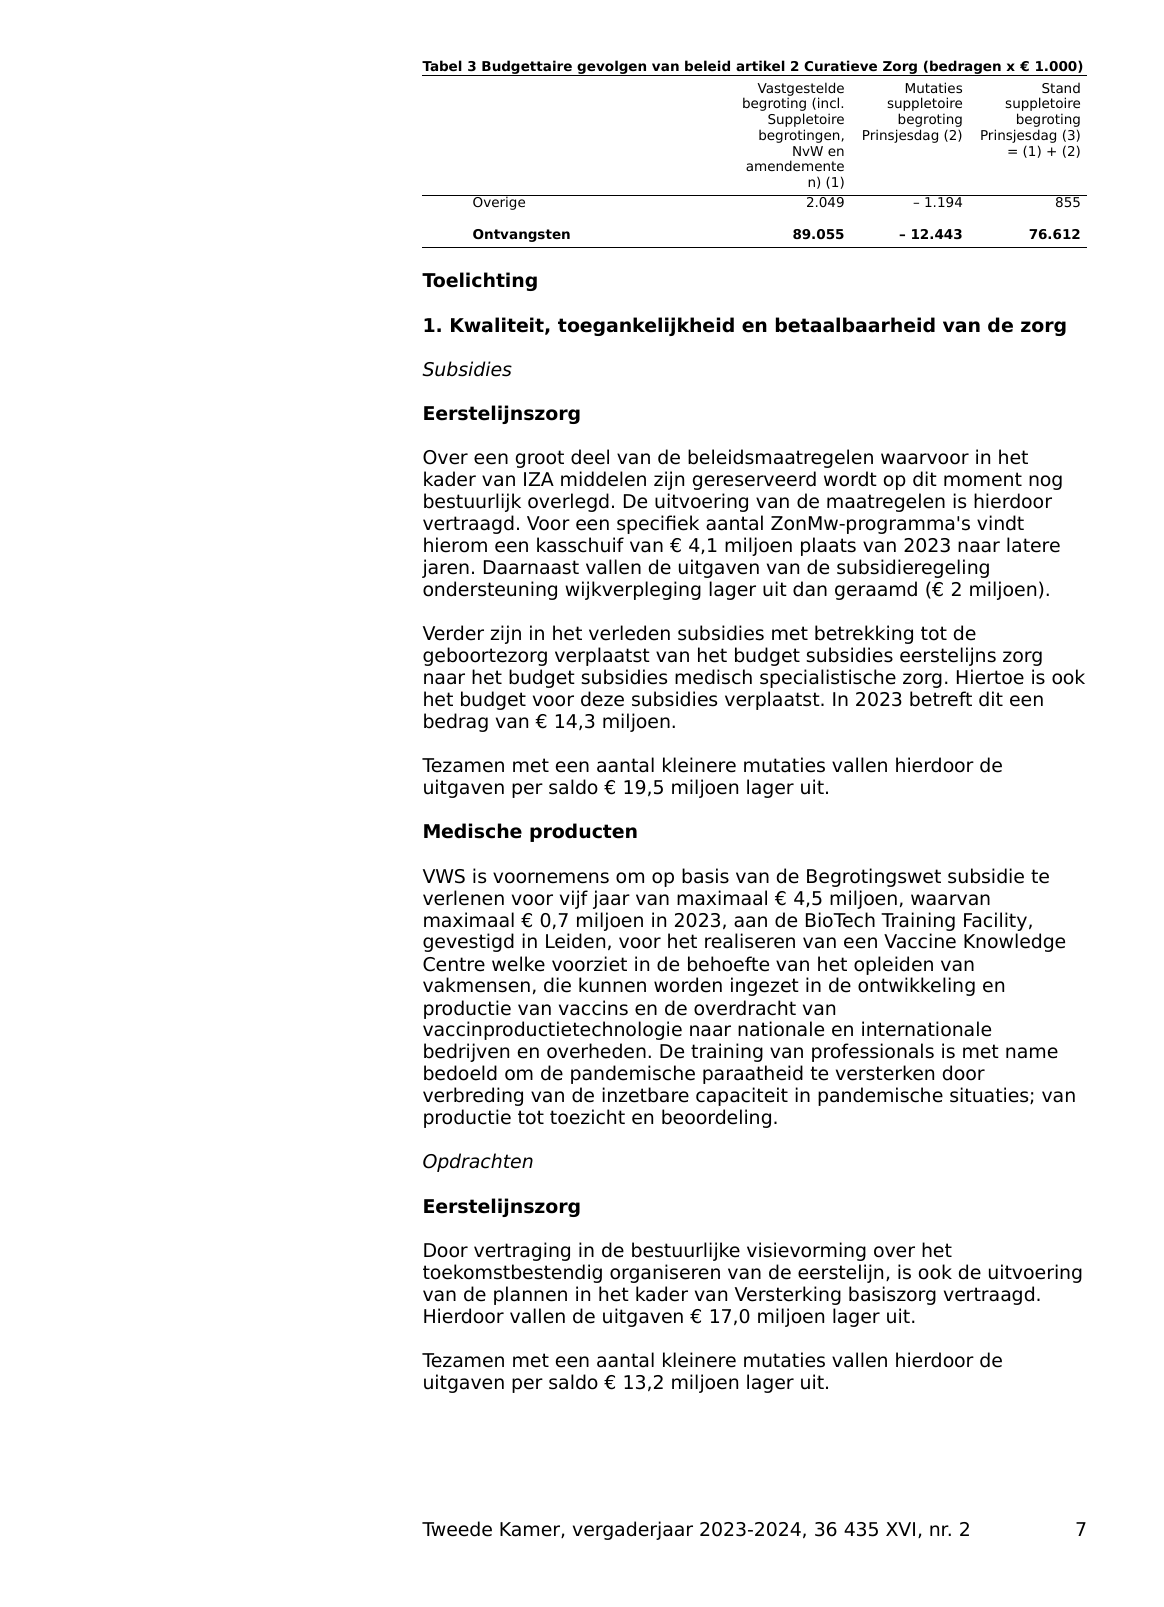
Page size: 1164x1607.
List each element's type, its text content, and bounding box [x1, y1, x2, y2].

table_cell Ontvangsten [467, 227, 732, 247]
text Tezamen met een aantal kleinere mutaties vallen hierdoor de uitgaven per saldo € 13,2 miljoen lager uit. [422, 1350, 1087, 1394]
table_cell Stand suppletoire begroting Prinsjesdag (3) = (1) + (2) [969, 76, 1087, 195]
table_cell 76.612 [969, 227, 1087, 247]
table_cell [422, 227, 467, 247]
subtitle Toelichting [422, 270, 1087, 292]
subtitle Medische producten [422, 821, 1087, 843]
table_cell [422, 211, 467, 227]
subtitle Subsidies [422, 359, 1087, 381]
table_cell [467, 76, 732, 195]
table_cell [850, 211, 968, 227]
table_header Tabel 3 Budgettaire gevolgen van beleid artikel 2 Curatieve Zorg (bedragen x € 1.000) [422, 59, 1087, 75]
subtitle Eerstelijnszorg [422, 1196, 1087, 1218]
table_cell Overige [467, 196, 732, 211]
table_cell [422, 196, 467, 211]
table_cell [467, 211, 732, 227]
table_cell [732, 211, 850, 227]
table_cell [969, 211, 1087, 227]
table_cell 2.049 [732, 196, 850, 211]
text Door vertraging in de bestuurlijke visievorming over het toekomstbestendig organiseren van de eerstelijn, is ook de uitvoering van de plannen in het kader van Versterking basiszorg vertraagd. Hierdoor vallen de uitgaven € 17,0 miljoen lager uit. [422, 1240, 1087, 1328]
table_cell 855 [969, 196, 1087, 211]
table_cell 89.055 [732, 227, 850, 247]
subtitle Eerstelijnszorg [422, 403, 1087, 425]
text Over een groot deel van de beleidsmaatregelen waarvoor in het kader van IZA middelen zijn gereserveerd wordt op dit moment nog bestuurlijk overlegd. De uitvoering van de maatregelen is hierdoor vertraagd. Voor een specifiek aantal ZonMw-programma's vindt hierom een kasschuif van € 4,1 miljoen plaats van 2023 naar latere jaren. Daarnaast vallen de uitgaven van de subsidieregeling ondersteuning wijkverpleging lager uit dan geraamd (€ 2 miljoen). [422, 447, 1087, 601]
table_cell – 1.194 [850, 196, 968, 211]
table_cell Mutaties suppletoire begroting Prinsjesdag (2) [850, 76, 968, 195]
text Verder zijn in het verleden subsidies met betrekking tot de geboortezorg verplaatst van het budget subsidies eerstelijns zorg naar het budget subsidies medisch specialistische zorg. Hiertoe is ook het budget voor deze subsidies verplaatst. In 2023 betreft dit een bedrag van € 14,3 miljoen. [422, 623, 1087, 733]
text Tezamen met een aantal kleinere mutaties vallen hierdoor de uitgaven per saldo € 19,5 miljoen lager uit. [422, 755, 1087, 799]
table_cell [422, 76, 467, 195]
table_cell Vastgestelde begroting (incl. Suppletoire begrotingen, NvW en amendementen) (1) [732, 76, 850, 195]
table_cell – 12.443 [850, 227, 968, 247]
text VWS is voornemens om op basis van de Begrotingswet subsidie te verlenen voor vijf jaar van maximaal € 4,5 miljoen, waarvan maximaal € 0,7 miljoen in 2023, aan de BioTech Training Facility, gevestigd in Leiden, voor het realiseren van een Vaccine Knowledge Centre welke voorziet in de behoefte van het opleiden van vakmensen, die kunnen worden ingezet in de ontwikkeling en productie van vaccins en de overdracht van vaccinproductietechnologie naar nationale en internationale bedrijven en overheden. De training van professionals is met name bedoeld om de pandemische paraatheid te versterken door verbreding van de inzetbare capaciteit in pandemische situaties; van productie tot toezicht en beoordeling. [422, 866, 1087, 1129]
subtitle 1. Kwaliteit, toegankelijkheid en betaalbaarheid van de zorg [422, 314, 1087, 337]
subtitle Opdrachten [422, 1151, 1087, 1173]
